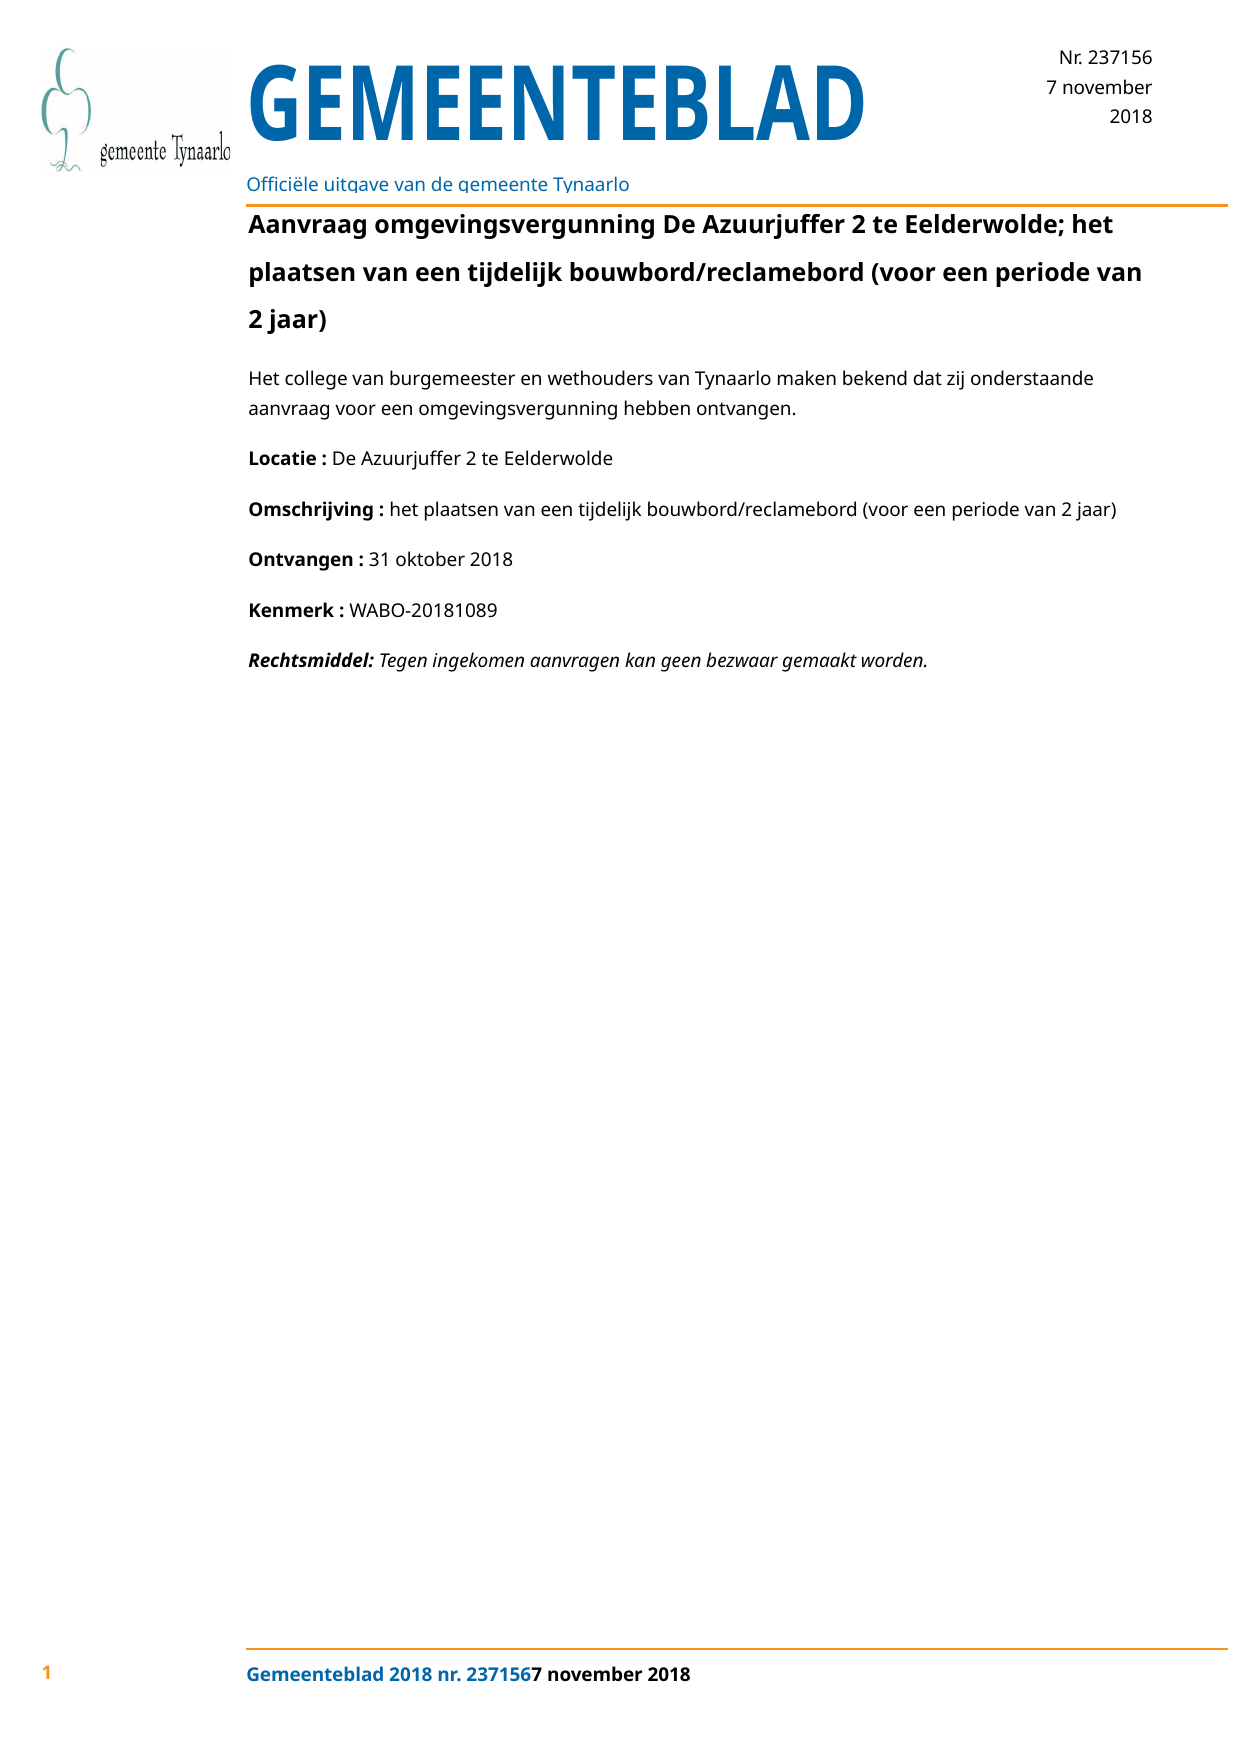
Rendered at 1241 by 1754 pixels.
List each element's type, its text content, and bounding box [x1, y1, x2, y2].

text Ontvangen : 31 oktober 2018 [248, 546, 1152, 572]
picture [41, 47, 231, 172]
text Locatie : De Azuurjuffer 2 te Eelderwolde [248, 446, 1152, 471]
text Kenmerk : WABO-20181089 [248, 597, 1152, 622]
text Het college van burgemeester en wethouders van Tynaarlo maken bekend dat zij onderstaande aanvraag voor een omgevingsvergunning hebben ontvangen. [248, 366, 1152, 421]
text Rechtsmiddel: Tegen ingekomen aanvragen kan geen bezwaar gemaakt worden. [248, 647, 1152, 673]
text Omschrijving : het plaatsen van een tijdelijk bouwbord/reclamebord (voor een periode van 2 jaar) [248, 496, 1152, 522]
text Aanvraag omgevingsvergunning De Azuurjuffer 2 te Eelderwolde; het plaatsen van een tijdelijk bouwbord/reclamebord (voor een periode van 2 jaar) [248, 207, 1152, 336]
